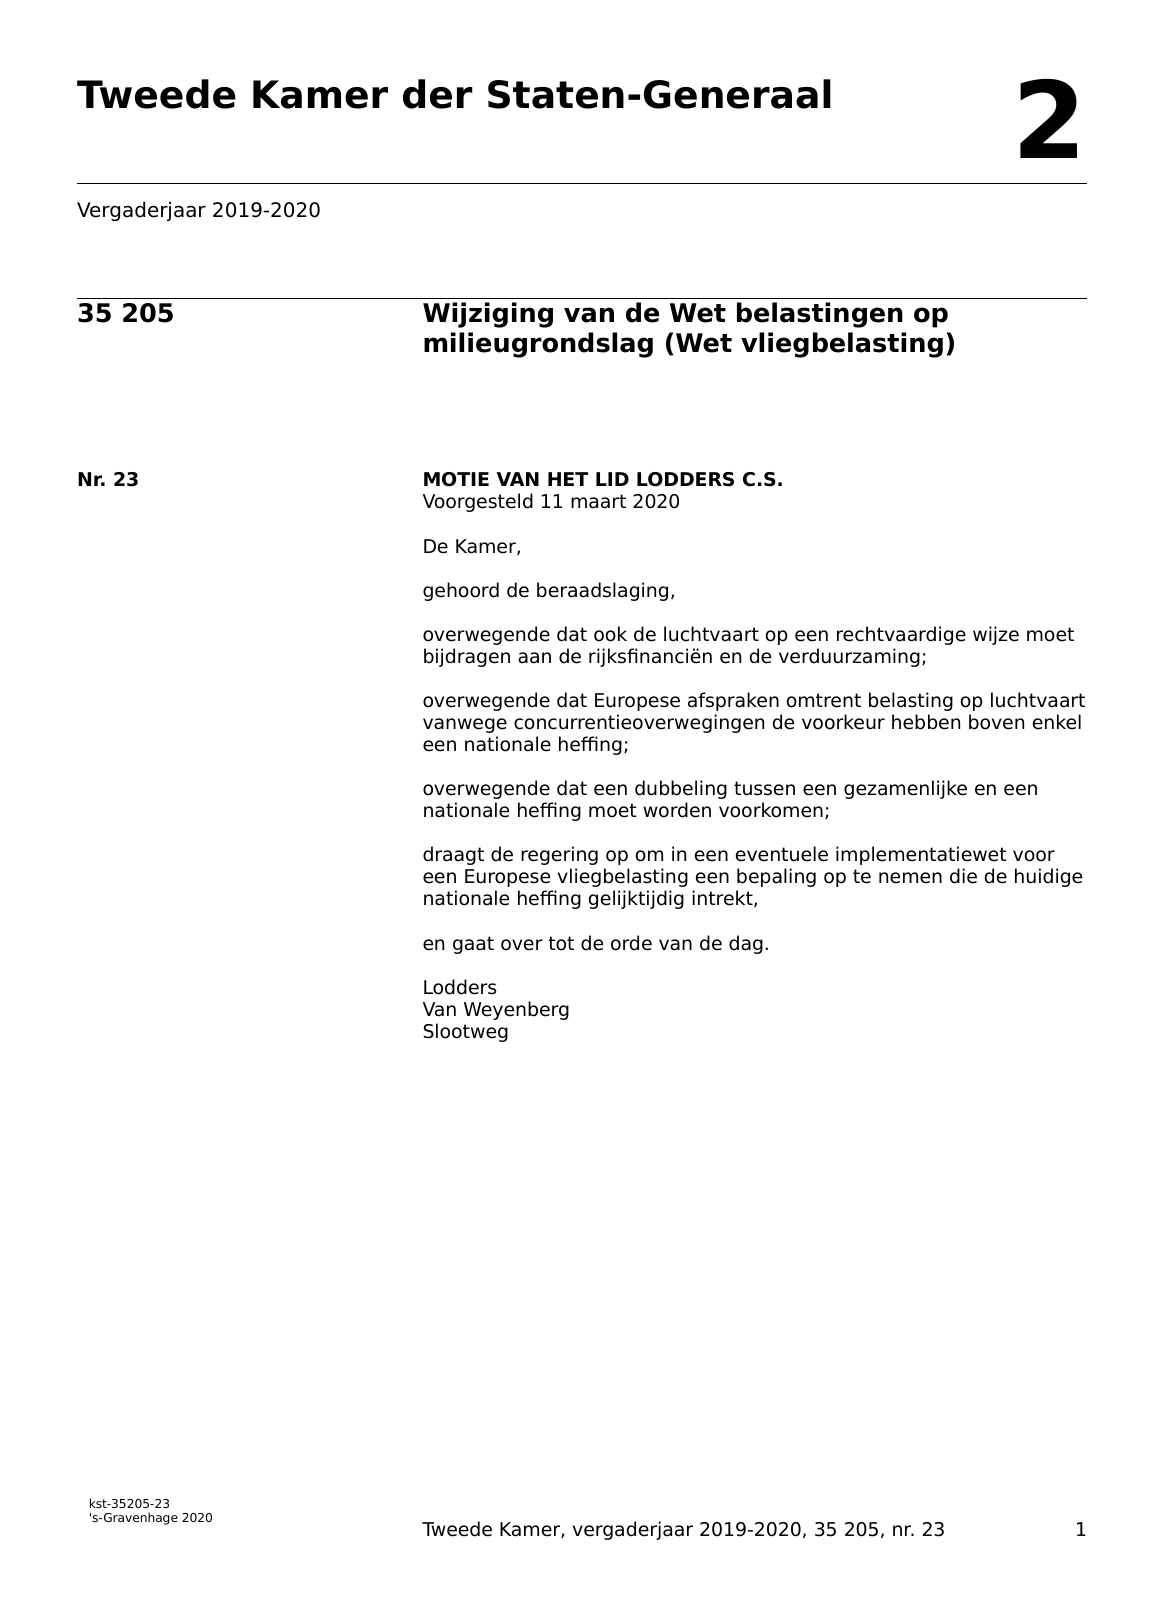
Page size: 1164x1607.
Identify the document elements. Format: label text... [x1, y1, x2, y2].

text 's-Gravenhage 2020 [88, 1511, 323, 1525]
text Van Weyenberg [422, 998, 1087, 1021]
text Lodders [422, 977, 1087, 998]
table_header 2 [886, 59, 1087, 183]
text overwegende dat Europese afspraken omtrent belasting op luchtvaart vanwege concurrentieoverwegingen de voorkeur hebben boven enkel een nationale heffing; [422, 690, 1087, 756]
subtitle 35 205 Wijziging van de Wet belastingen op milieugrondslag (Wet vliegbelasting) [77, 299, 1087, 358]
text Slootweg [422, 1021, 1087, 1042]
text overwegende dat ook de luchtvaart op een rechtvaardige wijze moet bijdragen aan de rijksfinanciën en de verduurzaming; [422, 624, 1087, 668]
text kst-35205-23 [88, 1497, 323, 1511]
text draagt de regering op om in een eventuele implementatiewet voor een Europese vliegbelasting een bepaling op te nemen die de huidige nationale heffing gelijktijdig intrekt, [422, 844, 1087, 910]
text De Kamer, [422, 536, 1087, 557]
text overwegende dat een dubbeling tussen een gezamenlijke en een nationale heffing moet worden voorkomen; [422, 778, 1087, 822]
subtitle Nr. 23 MOTIE VAN HET LID LODDERS C.S. [77, 469, 1087, 491]
text en gaat over tot de orde van de dag. [422, 932, 1087, 954]
table_header Tweede Kamer der Staten-Generaal [77, 59, 886, 183]
text Voorgesteld 11 maart 2020 [422, 491, 1087, 513]
text gehoord de beraadslaging, [422, 580, 1087, 602]
table_cell Vergaderjaar 2019-2020 [77, 184, 1087, 298]
